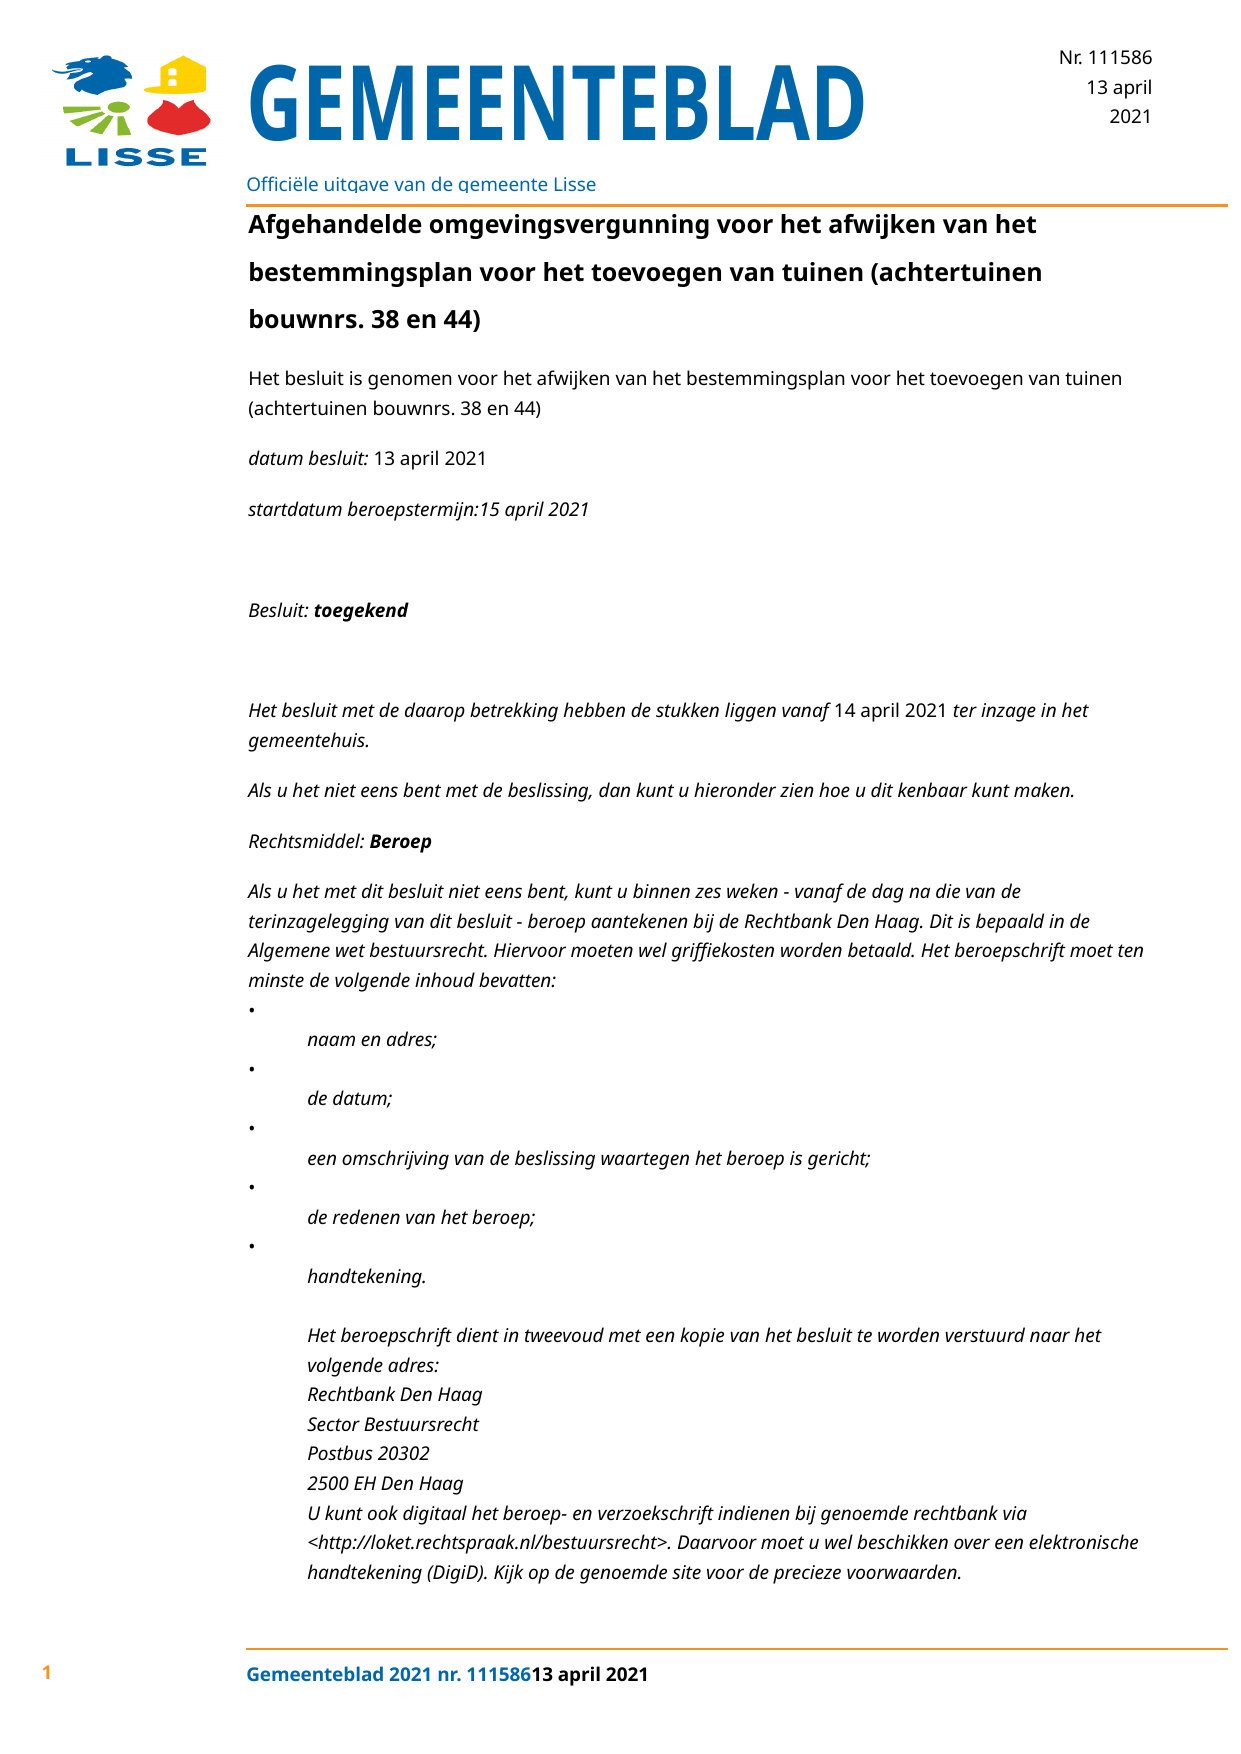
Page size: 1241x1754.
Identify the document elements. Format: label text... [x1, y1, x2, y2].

list de redenen van het beroep; [248, 1204, 1152, 1229]
text Het besluit is genomen voor het afwijken van het bestemmingsplan voor het toevoegen van tuinen (achtertuinen bouwnrs. 38 en 44) [248, 366, 1152, 421]
text startdatum beroepstermijn:15 april 2021 [248, 496, 1152, 522]
list Sector Bestuursrecht [248, 1411, 1152, 1437]
list de datum; [248, 1086, 1152, 1111]
text Als u het met dit besluit niet eens bent, kunt u binnen zes weken - vanaf de dag na die van de terinzagelegging van dit besluit - beroep aantekenen bij de Rechtbank Den Haag. Dit is bepaald in de Algemene wet bestuursrecht. Hiervoor moeten wel griffiekosten worden betaald. Het beroepschrift moet ten minste de volgende inhoud bevatten: [248, 878, 1152, 993]
text Besluit: toegekend [248, 597, 1152, 622]
list Rechtbank Den Haag [248, 1381, 1152, 1407]
list U kunt ook digitaal het beroep- en verzoekschrift indienen bij genoemde rechtbank via <http://loket.rechtspraak.nl/bestuursrecht>. Daarvoor moet u wel beschikken over een elektronische handtekening (DigiD). Kijk op de genoemde site voor de precieze voorwaarden. [248, 1500, 1152, 1584]
text Als u het niet eens bent met de beslissing, dan kunt u hieronder zien hoe u dit kenbaar kunt maken. [248, 778, 1152, 803]
text Rechtsmiddel: Beroep [248, 828, 1152, 854]
list handtekening. [248, 1263, 1152, 1289]
list naam en adres; [248, 1026, 1152, 1052]
list een omschrijving van de beslissing waartegen het beroep is gericht; [248, 1145, 1152, 1170]
list Het beroepschrift dient in tweevoud met een kopie van het besluit te worden verstuurd naar het volgende adres: [248, 1322, 1152, 1377]
list 2500 EH Den Haag [248, 1470, 1152, 1496]
text Afgehandelde omgevingsvergunning voor het afwijken van het bestemmingsplan voor het toevoegen van tuinen (achtertuinen bouwnrs. 38 en 44) [248, 207, 1152, 336]
picture [41, 47, 231, 172]
list Postbus 20302 [248, 1441, 1152, 1466]
text datum besluit: 13 april 2021 [248, 446, 1152, 471]
text Het besluit met de daarop betrekking hebben de stukken liggen vanaf 14 april 2021 ter inzage in het gemeentehuis. [248, 698, 1152, 753]
